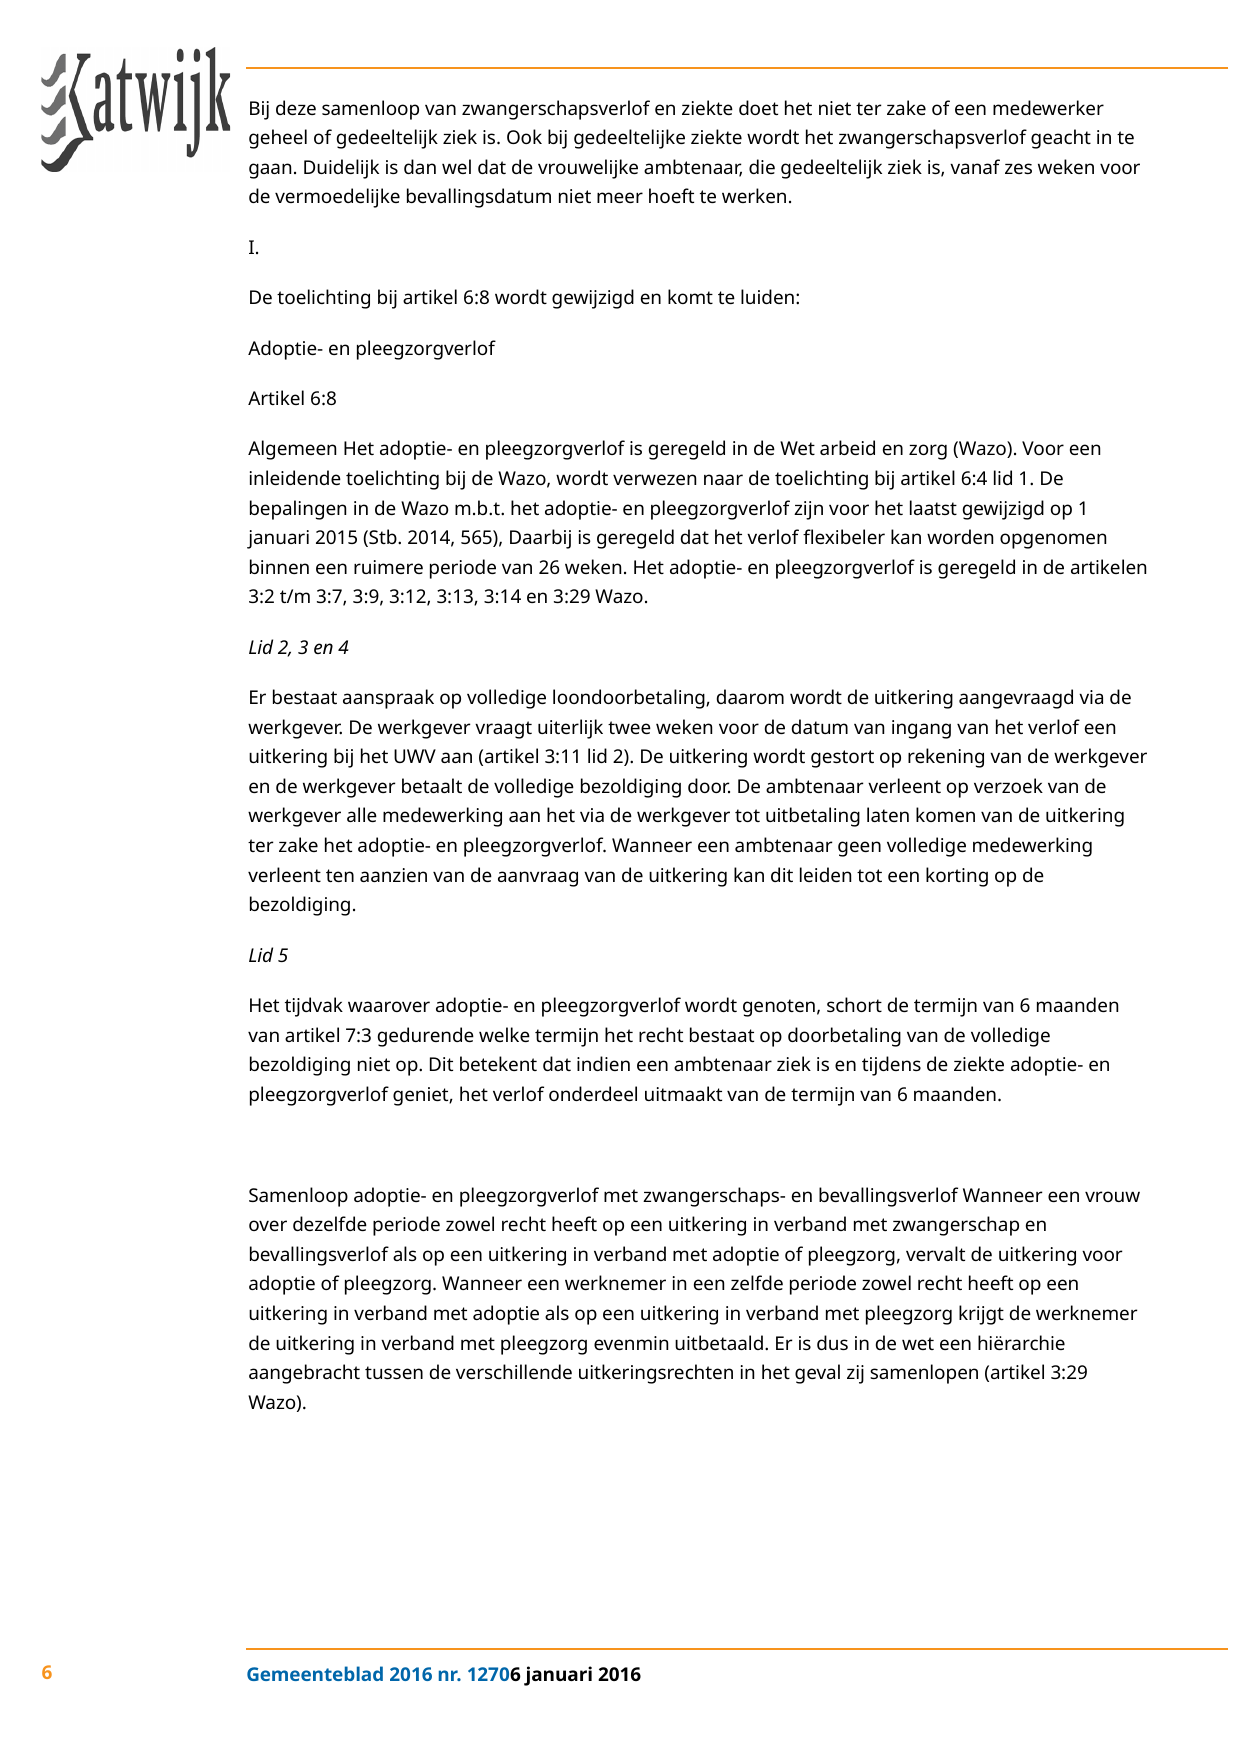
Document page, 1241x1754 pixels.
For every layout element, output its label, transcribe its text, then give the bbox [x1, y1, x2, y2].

text De toelichting bij artikel 6:8 wordt gewijzigd en komt te luiden: [248, 284, 1152, 310]
text Lid 2, 3 en 4 [248, 634, 1152, 660]
text Adoptie- en pleegzorgverlof [248, 335, 1152, 361]
text Bij deze samenloop van zwangerschapsverlof en ziekte doet het niet ter zake of een medewerker geheel of gedeeltelijk ziek is. Ook bij gedeeltelijke ziekte wordt het zwangerschapsverlof geacht in te gaan. Duidelijk is dan wel dat de vrouwelijke ambtenaar, die gedeeltelijk ziek is, vanaf zes weken voor de vermoedelijke bevallingsdatum niet meer hoeft te werken. [248, 95, 1152, 209]
text Samenloop adoptie- en pleegzorgverlof met zwangerschaps- en bevallingsverlof Wanneer een vrouw over dezelfde periode zowel recht heeft op een uitkering in verband met zwangerschap en bevallingsverlof als op een uitkering in verband met adoptie of pleegzorg, vervalt de uitkering voor adoptie of pleegzorg. Wanneer een werknemer in een zelfde periode zowel recht heeft op een uitkering in verband met adoptie als op een uitkering in verband met pleegzorg krijgt de werknemer de uitkering in verband met pleegzorg evenmin uitbetaald. Er is dus in de wet een hiërarchie aangebracht tussen de verschillende uitkeringsrechten in het geval zij samenlopen (artikel 3:29 Wazo). [248, 1182, 1152, 1415]
text Lid 5 [248, 942, 1152, 968]
text Het tijdvak waarover adoptie- en pleegzorgverlof wordt genoten, schort de termijn van 6 maanden van artikel 7:3 gedurende welke termijn het recht bestaat op doorbetaling van de volledige bezoldiging niet op. Dit betekent dat indien een ambtenaar ziek is en tijdens de ziekte adoptie- en pleegzorgverlof geniet, het verlof onderdeel uitmaakt van de termijn van 6 maanden. [248, 992, 1152, 1107]
text Algemeen Het adoptie- en pleegzorgverlof is geregeld in de Wet arbeid en zorg (Wazo). Voor een inleidende toelichting bij de Wazo, wordt verwezen naar de toelichting bij artikel 6:4 lid 1. De bepalingen in de Wazo m.b.t. het adoptie- en pleegzorgverlof zijn voor het laatst gewijzigd op 1 januari 2015 (Stb. 2014, 565), Daarbij is geregeld dat het verlof flexibeler kan worden opgenomen binnen een ruimere periode van 26 weken. Het adoptie- en pleegzorgverlof is geregeld in de artikelen 3:2 t/m 3:7, 3:9, 3:12, 3:13, 3:14 en 3:29 Wazo. [248, 436, 1152, 609]
picture [41, 47, 231, 172]
text I. [248, 234, 1152, 260]
text Er bestaat aanspraak op volledige loondoorbetaling, daarom wordt de uitkering aangevraagd via de werkgever. De werkgever vraagt uiterlijk twee weken voor de datum van ingang van het verlof een uitkering bij het UWV aan (artikel 3:11 lid 2). De uitkering wordt gestort op rekening van de werkgever en de werkgever betaalt de volledige bezoldiging door. De ambtenaar verleent op verzoek van de werkgever alle medewerking aan het via de werkgever tot uitbetaling laten komen van de uitkering ter zake het adoptie- en pleegzorgverlof. Wanneer een ambtenaar geen volledige medewerking verleent ten aanzien van de aanvraag van de uitkering kan dit leiden tot een korting op de bezoldiging. [248, 684, 1152, 917]
text Artikel 6:8 [248, 385, 1152, 411]
